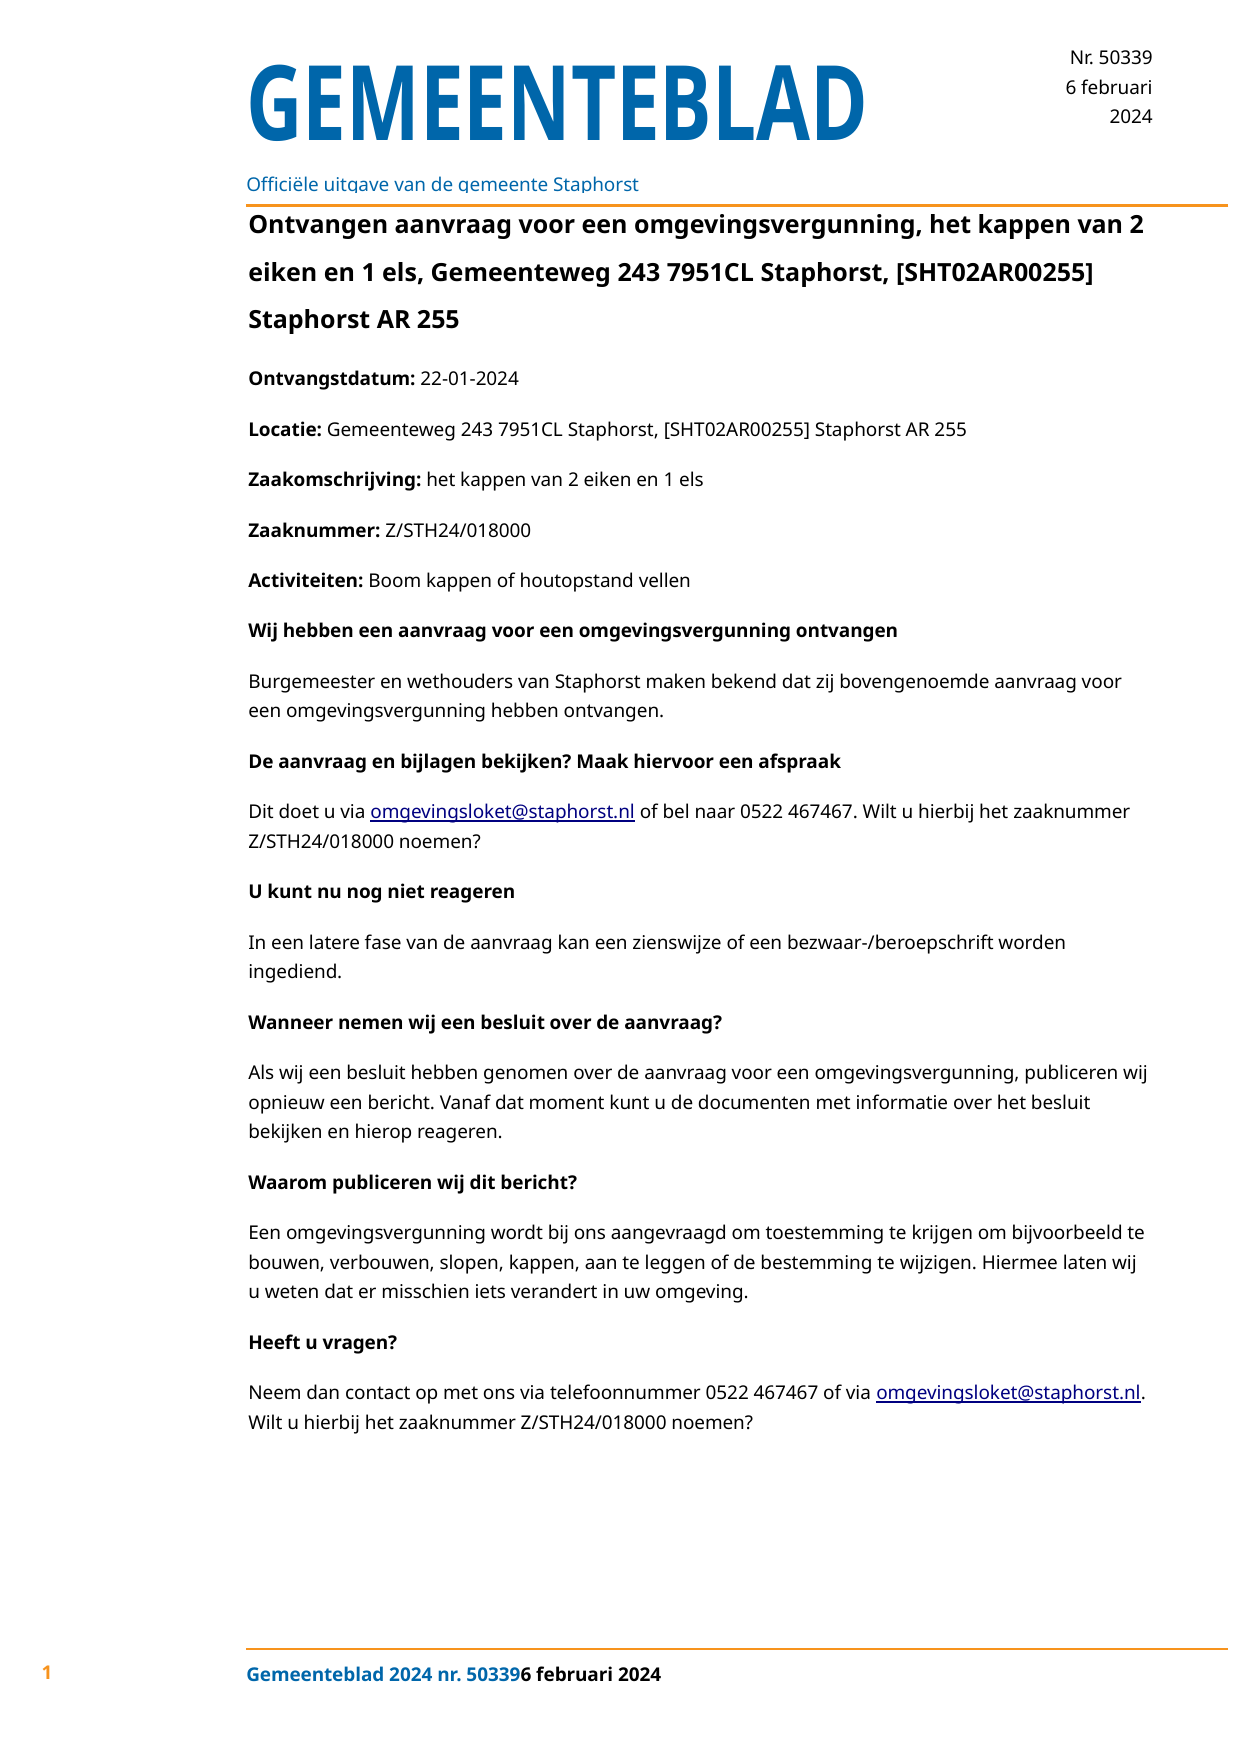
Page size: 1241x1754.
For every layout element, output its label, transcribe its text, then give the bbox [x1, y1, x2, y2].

text Wanneer nemen wij een besluit over de aanvraag? [248, 1009, 1152, 1034]
text Als wij een besluit hebben genomen over de aanvraag voor een omgevingsvergunning, publiceren wij opnieuw een bericht. Vanaf dat moment kunt u de documenten met informatie over het besluit bekijken en hierop reageren. [248, 1059, 1152, 1144]
text Waarom publiceren wij dit bericht? [248, 1169, 1152, 1194]
text Zaakomschrijving: het kappen van 2 eiken en 1 els [248, 466, 1152, 492]
text Een omgevingsvergunning wordt bij ons aangevraagd om toestemming te krijgen om bijvoorbeeld te bouwen, verbouwen, slopen, kappen, aan te leggen of de bestemming te wijzigen. Hiermee laten wij u weten dat er misschien iets verandert in uw omgeving. [248, 1219, 1152, 1304]
text De aanvraag en bijlagen bekijken? Maak hiervoor een afspraak [248, 748, 1152, 774]
text Dit doet u via omgevingsloket@staphorst.nl of bel naar 0522 467467. Wilt u hierbij het zaaknummer Z/STH24/018000 noemen? [248, 798, 1152, 854]
text Neem dan contact op met ons via telefoonnummer 0522 467467 of via omgevingsloket@staphorst.nl. Wilt u hierbij het zaaknummer Z/STH24/018000 noemen? [248, 1379, 1152, 1434]
text Activiteiten: Boom kappen of houtopstand vellen [248, 567, 1152, 593]
text Wij hebben een aanvraag voor een omgevingsvergunning ontvangen [248, 618, 1152, 643]
text Locatie: Gemeenteweg 243 7951CL Staphorst, [SHT02AR00255] Staphorst AR 255 [248, 416, 1152, 442]
text Burgemeester en wethouders van Staphorst maken bekend dat zij bovengenoemde aanvraag voor een omgevingsvergunning hebben ontvangen. [248, 668, 1152, 723]
text Heeft u vragen? [248, 1329, 1152, 1354]
text Ontvangstdatum: 22-01-2024 [248, 366, 1152, 391]
text In een latere fase van de aanvraag kan een zienswijze of een bezwaar-/beroepschrift worden ingediend. [248, 929, 1152, 984]
text Ontvangen aanvraag voor een omgevingsvergunning, het kappen van 2 eiken en 1 els, Gemeenteweg 243 7951CL Staphorst, [SHT02AR00255] Staphorst AR 255 [248, 207, 1152, 336]
picture [41, 47, 231, 172]
text Zaaknummer: Z/STH24/018000 [248, 517, 1152, 542]
text U kunt nu nog niet reageren [248, 878, 1152, 904]
